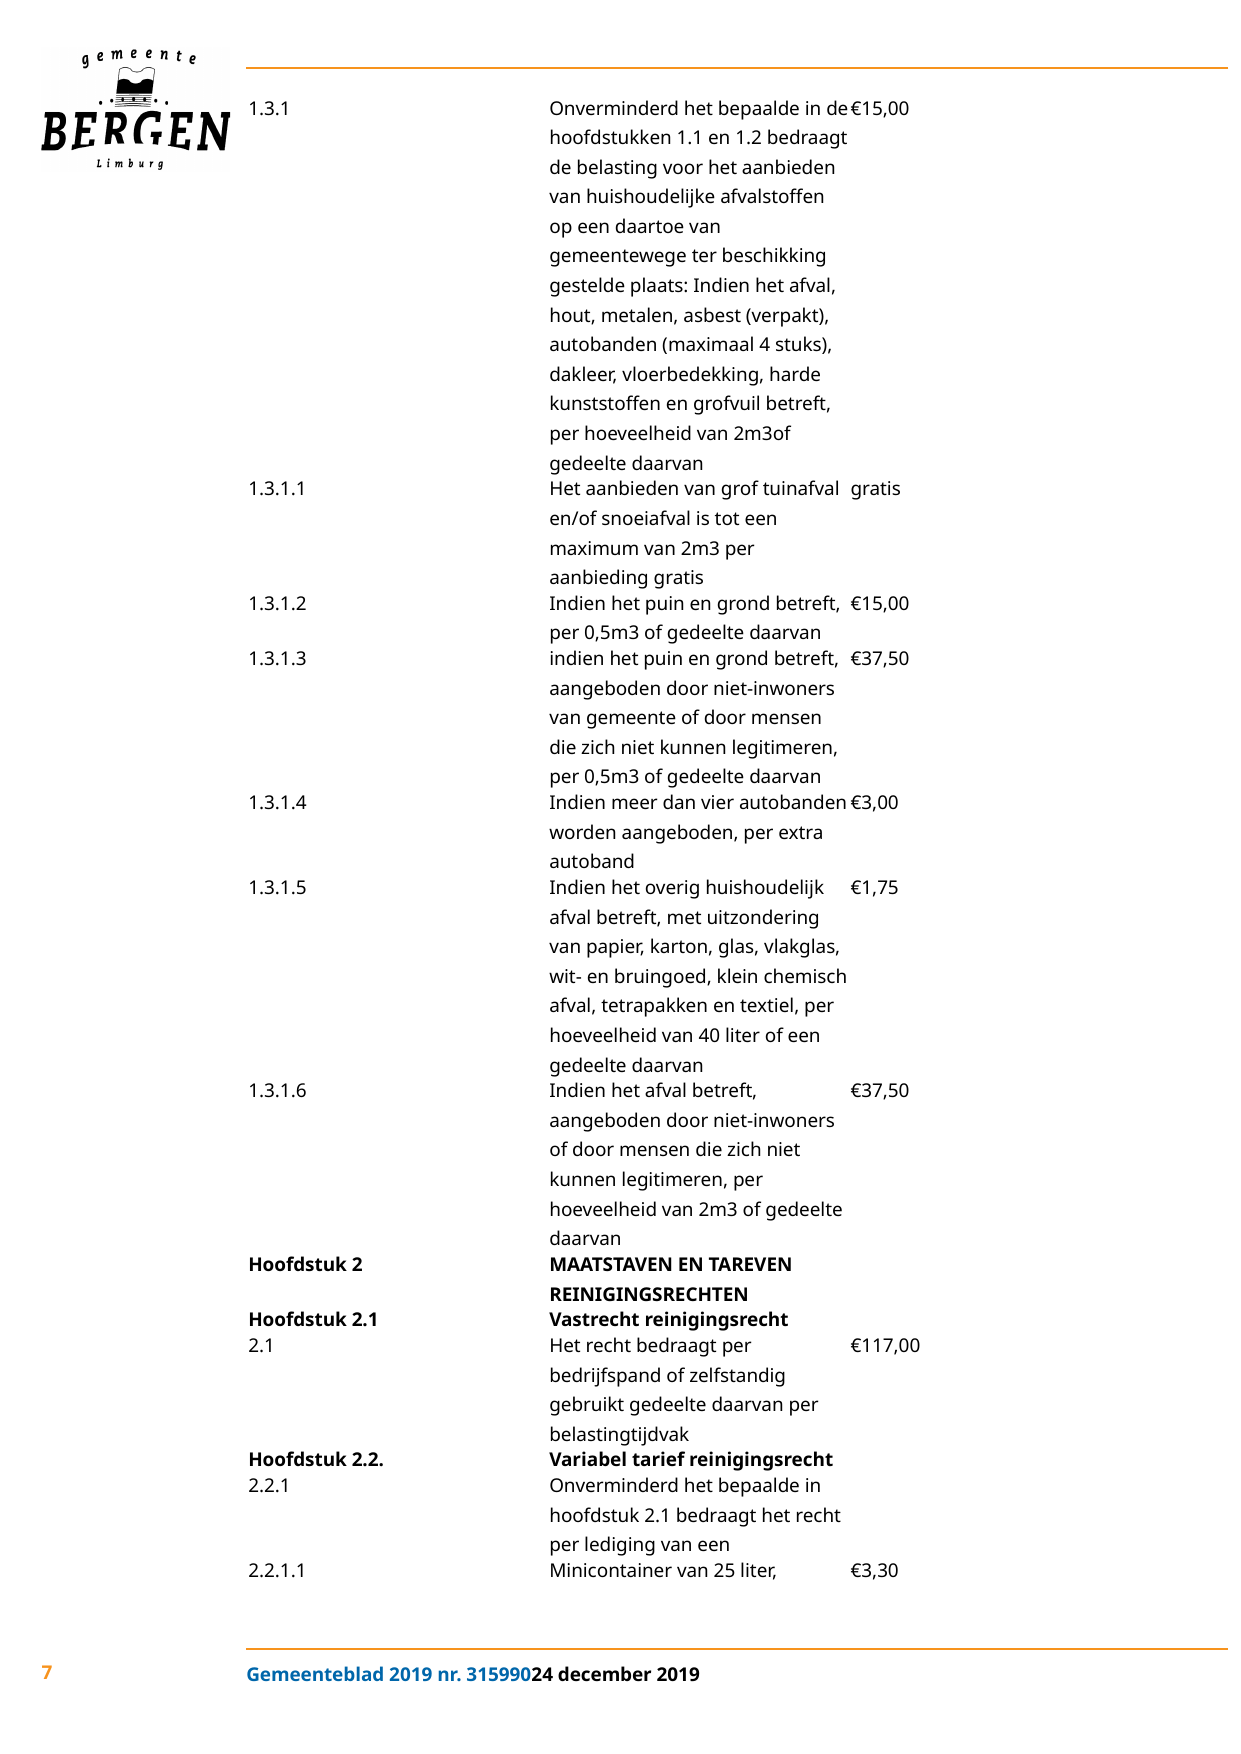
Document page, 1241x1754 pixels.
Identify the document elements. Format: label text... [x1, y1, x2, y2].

table_cell indien het puin en grond betreft, aangeboden door niet-inwoners van gemeente of door mensen die zich niet kunnen legitimeren, per 0,5m3 of gedeelte daarvan [549, 645, 850, 789]
table_cell [850, 1251, 1152, 1306]
table_cell [850, 1447, 1152, 1472]
table_cell Onverminderd het bepaalde in hoofdstuk 2.1 bedraagt het recht per lediging van een [549, 1473, 850, 1557]
table_cell [850, 1306, 1152, 1332]
table_cell Het recht bedraagt per bedrijfspand of zelfstandig gebruikt gedeelte daarvan per belastingtijdvak [549, 1332, 850, 1447]
table_cell Hoofdstuk 2.1 [248, 1306, 549, 1332]
table_cell Het aanbieden van grof tuinafval en/of snoeiafval is tot een maximum van 2m3 per aanbieding gratis [549, 476, 850, 590]
table_cell Hoofdstuk 2.2. [248, 1447, 549, 1472]
table_cell 1.3.1.3 [248, 645, 549, 789]
table_cell 2.1 [248, 1332, 549, 1447]
table_cell €15,00 [850, 590, 1152, 645]
table_cell 2.2.1.1 [248, 1557, 549, 1583]
table_cell €37,50 [850, 1078, 1152, 1251]
picture [41, 47, 231, 172]
table_cell €15,00 [850, 95, 1152, 476]
table_cell €3,30 [850, 1557, 1152, 1583]
table_cell €1,75 [850, 874, 1152, 1077]
table_cell 1.3.1.2 [248, 590, 549, 645]
table_cell Variabel tarief reinigingsrecht [549, 1447, 850, 1472]
table_cell Vastrecht reinigingsrecht [549, 1306, 850, 1332]
table_cell MAATSTAVEN EN TAREVEN REINIGINGSRECHTEN [549, 1251, 850, 1306]
table_cell Indien het afval betreft, aangeboden door niet-inwoners of door mensen die zich niet kunnen legitimeren, per hoeveelheid van 2m3 of gedeelte daarvan [549, 1078, 850, 1251]
table_cell 1.3.1.5 [248, 874, 549, 1077]
table_cell €37,50 [850, 645, 1152, 789]
table_cell [850, 1473, 1152, 1557]
table_cell €117,00 [850, 1332, 1152, 1447]
table_cell Onverminderd het bepaalde in de hoofdstukken 1.1 en 1.2 bedraagt de belasting voor het aanbieden van huishoudelijke afvalstoffen op een daartoe van gemeentewege ter beschikking gestelde plaats: Indien het afval, hout, metalen, asbest (verpakt), autobanden (maximaal 4 stuks), dakleer, vloerbedekking, harde kunststoffen en grofvuil betreft, per hoeveelheid van 2m3of gedeelte daarvan [549, 95, 850, 476]
table_cell gratis [850, 476, 1152, 590]
table_cell €3,00 [850, 789, 1152, 874]
table_cell Indien het puin en grond betreft, per 0,5m3 of gedeelte daarvan [549, 590, 850, 645]
table_cell 1.3.1.1 [248, 476, 549, 590]
table_cell Indien het overig huishoudelijk afval betreft, met uitzondering van papier, karton, glas, vlakglas, wit- en bruingoed, klein chemisch afval, tetrapakken en textiel, per hoeveelheid van 40 liter of een gedeelte daarvan [549, 874, 850, 1077]
table_cell 2.2.1 [248, 1473, 549, 1557]
table_cell 1.3.1.4 [248, 789, 549, 874]
table_cell 1.3.1 [248, 95, 549, 476]
table_cell Hoofdstuk 2 [248, 1251, 549, 1306]
table_cell Indien meer dan vier autobanden worden aangeboden, per extra autoband [549, 789, 850, 874]
table_cell Minicontainer van 25 liter, [549, 1557, 850, 1583]
table_cell 1.3.1.6 [248, 1078, 549, 1251]
